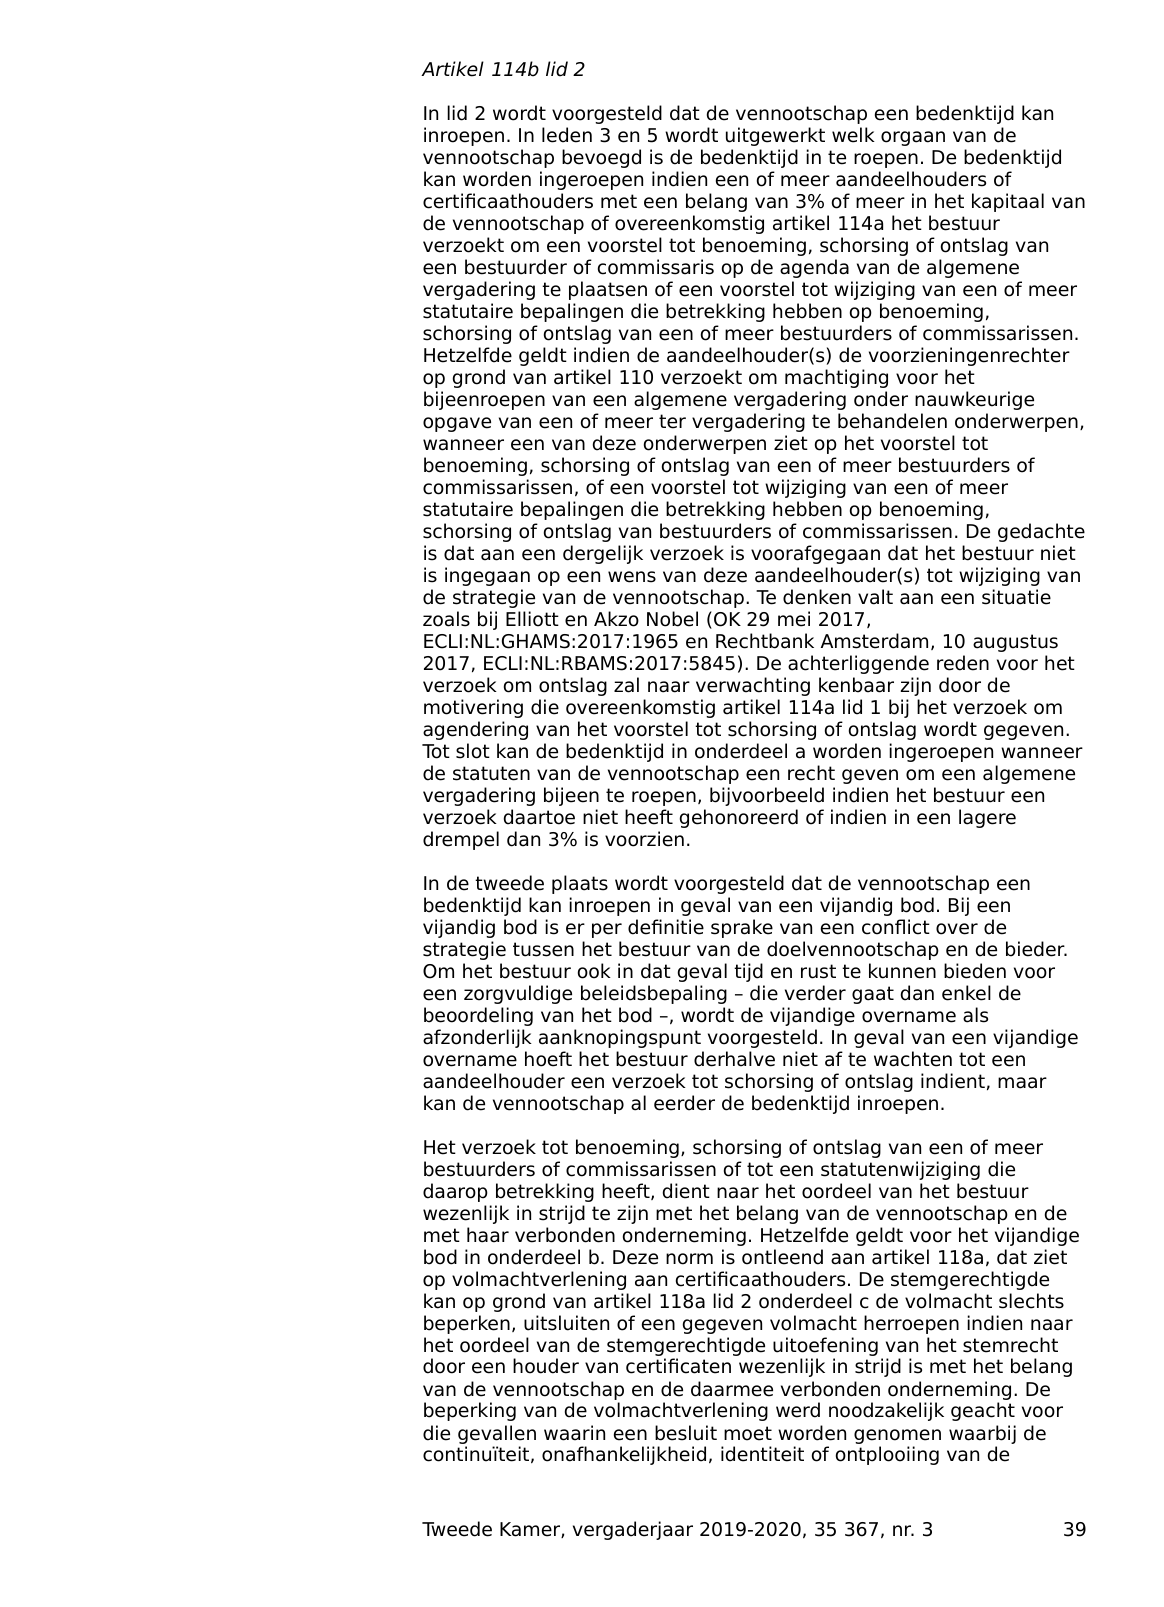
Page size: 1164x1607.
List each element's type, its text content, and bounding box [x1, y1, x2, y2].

subtitle Artikel 114b lid 2 [422, 59, 1087, 81]
text In lid 2 wordt voorgesteld dat de vennootschap een bedenktijd kan inroepen. In leden 3 en 5 wordt uitgewerkt welk orgaan van de vennootschap bevoegd is de bedenktijd in te roepen. De bedenktijd kan worden ingeroepen indien een of meer aandeelhouders of certificaathouders met een belang van 3% of meer in het kapitaal van de vennootschap of overeenkomstig artikel 114a het bestuur verzoekt om een voorstel tot benoeming, schorsing of ontslag van een bestuurder of commissaris op de agenda van de algemene vergadering te plaatsen of een voorstel tot wijziging van een of meer statutaire bepalingen die betrekking hebben op benoeming, schorsing of ontslag van een of meer bestuurders of commissarissen. Hetzelfde geldt indien de aandeelhouder(s) de voorzieningenrechter op grond van artikel 110 verzoekt om machtiging voor het bijeenroepen van een algemene vergadering onder nauwkeurige opgave van een of meer ter vergadering te behandelen onderwerpen, wanneer een van deze onderwerpen ziet op het voorstel tot benoeming, schorsing of ontslag van een of meer bestuurders of commissarissen, of een voorstel tot wijziging van een of meer statutaire bepalingen die betrekking hebben op benoeming, schorsing of ontslag van bestuurders of commissarissen. De gedachte is dat aan een dergelijk verzoek is voorafgegaan dat het bestuur niet is ingegaan op een wens van deze aandeelhouder(s) tot wijziging van de strategie van de vennootschap. Te denken valt aan een situatie zoals bij Elliott en Akzo Nobel (OK 29 mei 2017, ECLI:NL:GHAMS:2017:1965 en Rechtbank Amsterdam, 10 augustus 2017, ECLI:NL:RBAMS:2017:5845). De achterliggende reden voor het verzoek om ontslag zal naar verwachting kenbaar zijn door de motivering die overeenkomstig artikel 114a lid 1 bij het verzoek om agendering van het voorstel tot schorsing of ontslag wordt gegeven. Tot slot kan de bedenktijd in onderdeel a worden ingeroepen wanneer de statuten van de vennootschap een recht geven om een algemene vergadering bijeen te roepen, bijvoorbeeld indien het bestuur een verzoek daartoe niet heeft gehonoreerd of indien in een lagere drempel dan 3% is voorzien. [422, 103, 1087, 851]
text In de tweede plaats wordt voorgesteld dat de vennootschap een bedenktijd kan inroepen in geval van een vijandig bod. Bij een vijandig bod is er per definitie sprake van een conflict over de strategie tussen het bestuur van de doelvennootschap en de bieder. Om het bestuur ook in dat geval tijd en rust te kunnen bieden voor een zorgvuldige beleidsbepaling – die verder gaat dan enkel de beoordeling van het bod –, wordt de vijandige overname als afzonderlijk aanknopingspunt voorgesteld. In geval van een vijandige overname hoeft het bestuur derhalve niet af te wachten tot een aandeelhouder een verzoek tot schorsing of ontslag indient, maar kan de vennootschap al eerder de bedenktijd inroepen. [422, 873, 1087, 1114]
text Het verzoek tot benoeming, schorsing of ontslag van een of meer bestuurders of commissarissen of tot een statutenwijziging die daarop betrekking heeft, dient naar het oordeel van het bestuur wezenlijk in strijd te zijn met het belang van de vennootschap en de met haar verbonden onderneming. Hetzelfde geldt voor het vijandige bod in onderdeel b. Deze norm is ontleend aan artikel 118a, dat ziet op volmachtverlening aan certificaathouders. De stemgerechtigde kan op grond van artikel 118a lid 2 onderdeel c de volmacht slechts beperken, uitsluiten of een gegeven volmacht herroepen indien naar het oordeel van de stemgerechtigde uitoefening van het stemrecht door een houder van certificaten wezenlijk in strijd is met het belang van de vennootschap en de daarmee verbonden onderneming. De beperking van de volmachtverlening werd noodzakelijk geacht voor die gevallen waarin een besluit moet worden genomen waarbij de continuïteit, onafhankelijkheid, identiteit of ontplooiing van de [422, 1137, 1087, 1466]
